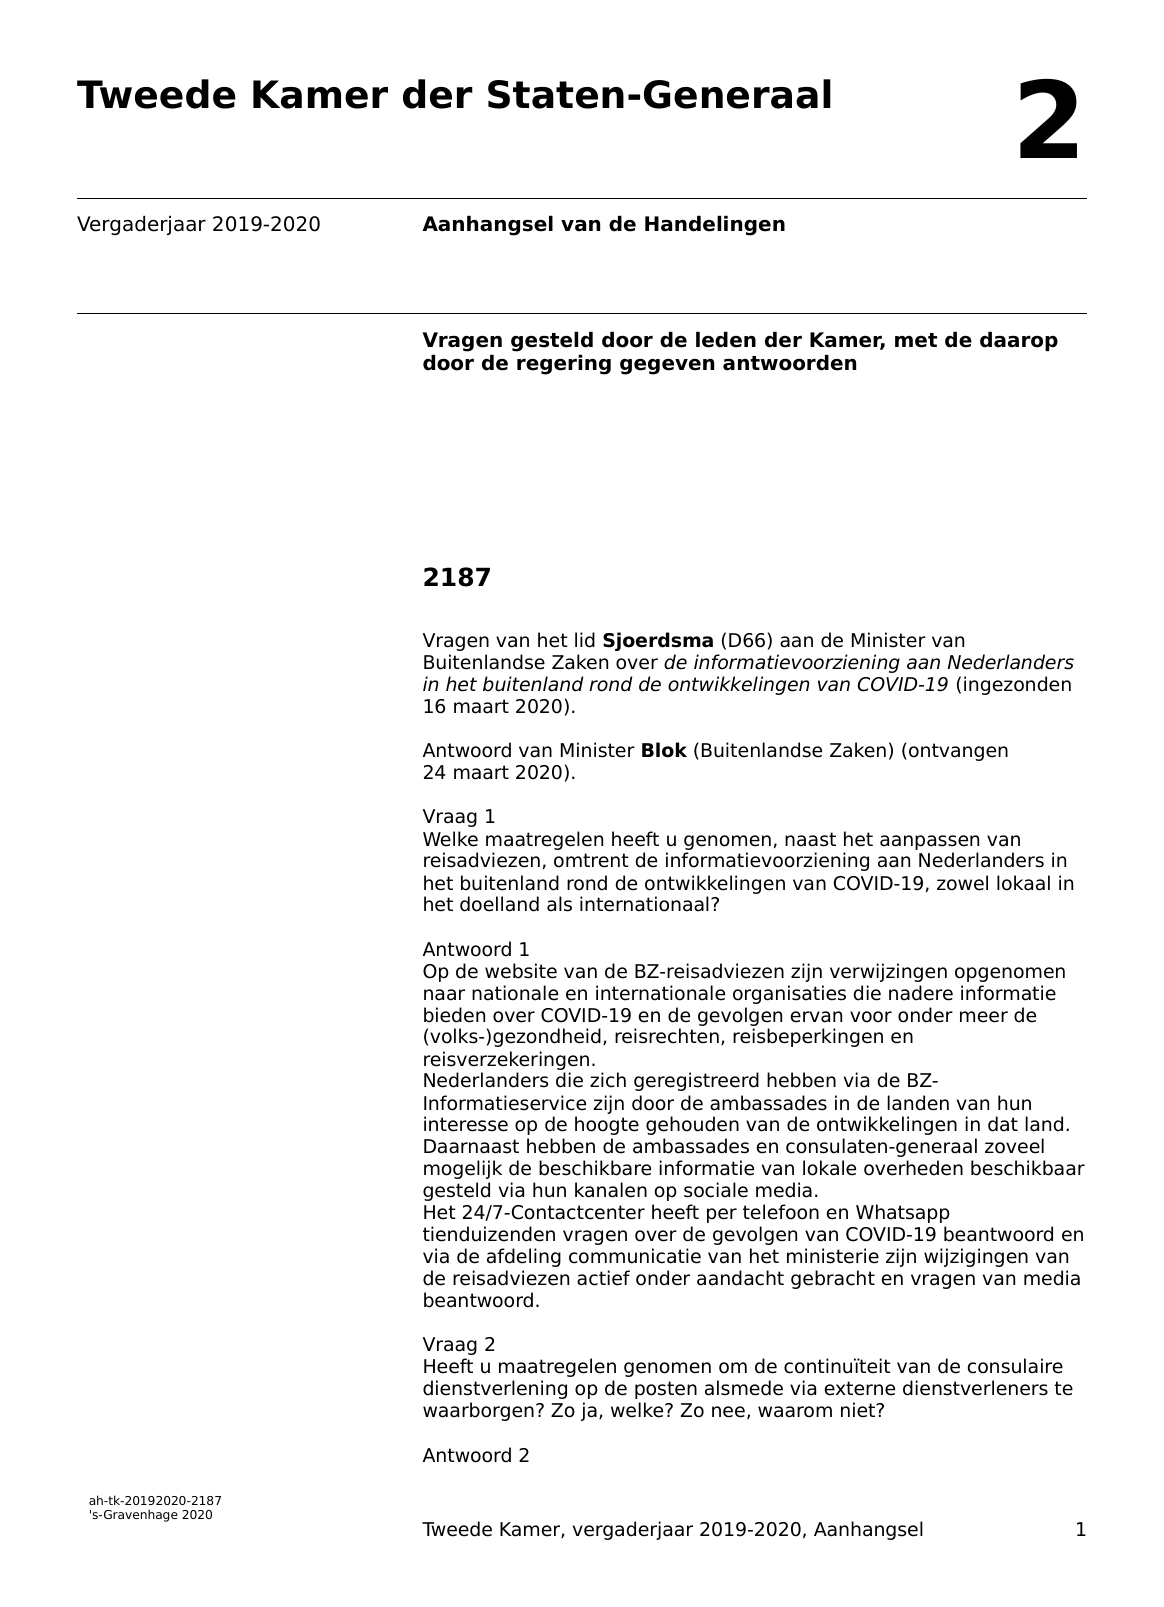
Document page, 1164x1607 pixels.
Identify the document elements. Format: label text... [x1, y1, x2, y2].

text 2187 [422, 563, 1087, 592]
text Antwoord 1 [422, 938, 1087, 961]
text Vraag 2 [422, 1334, 1087, 1356]
text Het 24/7-Contactcenter heeft per telefoon en Whatsapp tienduizenden vragen over de gevolgen van COVID-19 beantwoord en via de afdeling communicatie van het ministerie zijn wijzigingen van de reisadviezen actief onder aandacht gebracht en vragen van media beantwoord. [422, 1202, 1087, 1312]
text 's-Gravenhage 2020 [88, 1508, 323, 1522]
text ah-tk-20192020-2187 [88, 1494, 323, 1508]
text Heeft u maatregelen genomen om de continuïteit van de consulaire dienstverlening op de posten alsmede via externe dienstverleners te waarborgen? Zo ja, welke? Zo nee, waarom niet? [422, 1356, 1087, 1422]
text Nederlanders die zich geregistreerd hebben via de BZ-Informatieservice zijn door de ambassades in de landen van hun interesse op de hoogte gehouden van de ontwikkelingen in dat land. Daarnaast hebben de ambassades en consulaten-generaal zoveel mogelijk de beschikbare informatie van lokale overheden beschikbaar gesteld via hun kanalen op sociale media. [422, 1070, 1087, 1202]
table_cell [77, 314, 422, 375]
table_header Tweede Kamer der Staten-Generaal [77, 59, 886, 198]
text Op de website van de BZ-reisadviezen zijn verwijzingen opgenomen naar nationale en internationale organisaties die nadere informatie bieden over COVID-19 en de gevolgen ervan voor onder meer de (volks-)gezondheid, reisrechten, reisbeperkingen en reisverzekeringen. [422, 961, 1087, 1070]
text Vraag 1 [422, 806, 1087, 828]
table_cell Vergaderjaar 2019-2020 [77, 199, 422, 313]
text Antwoord 2 [422, 1444, 1087, 1466]
table_cell Vragen gesteld door de leden der Kamer, met de daarop door de regering gegeven antwoorden [422, 314, 1087, 375]
text Vragen van het lid Sjoerdsma (D66) aan de Minister van Buitenlandse Zaken over de informatievoorziening aan Nederlanders in het buitenland rond de ontwikkelingen van COVID-19 (ingezonden 16 maart 2020). [422, 630, 1087, 718]
table_header 2 [886, 59, 1087, 198]
table_cell Aanhangsel van de Handelingen [422, 199, 1087, 313]
text Antwoord van Minister Blok (Buitenlandse Zaken) (ontvangen 24 maart 2020). [422, 740, 1087, 784]
text Welke maatregelen heeft u genomen, naast het aanpassen van reisadviezen, omtrent de informatievoorziening aan Nederlanders in het buitenland rond de ontwikkelingen van COVID-19, zowel lokaal in het doelland als internationaal? [422, 828, 1087, 916]
